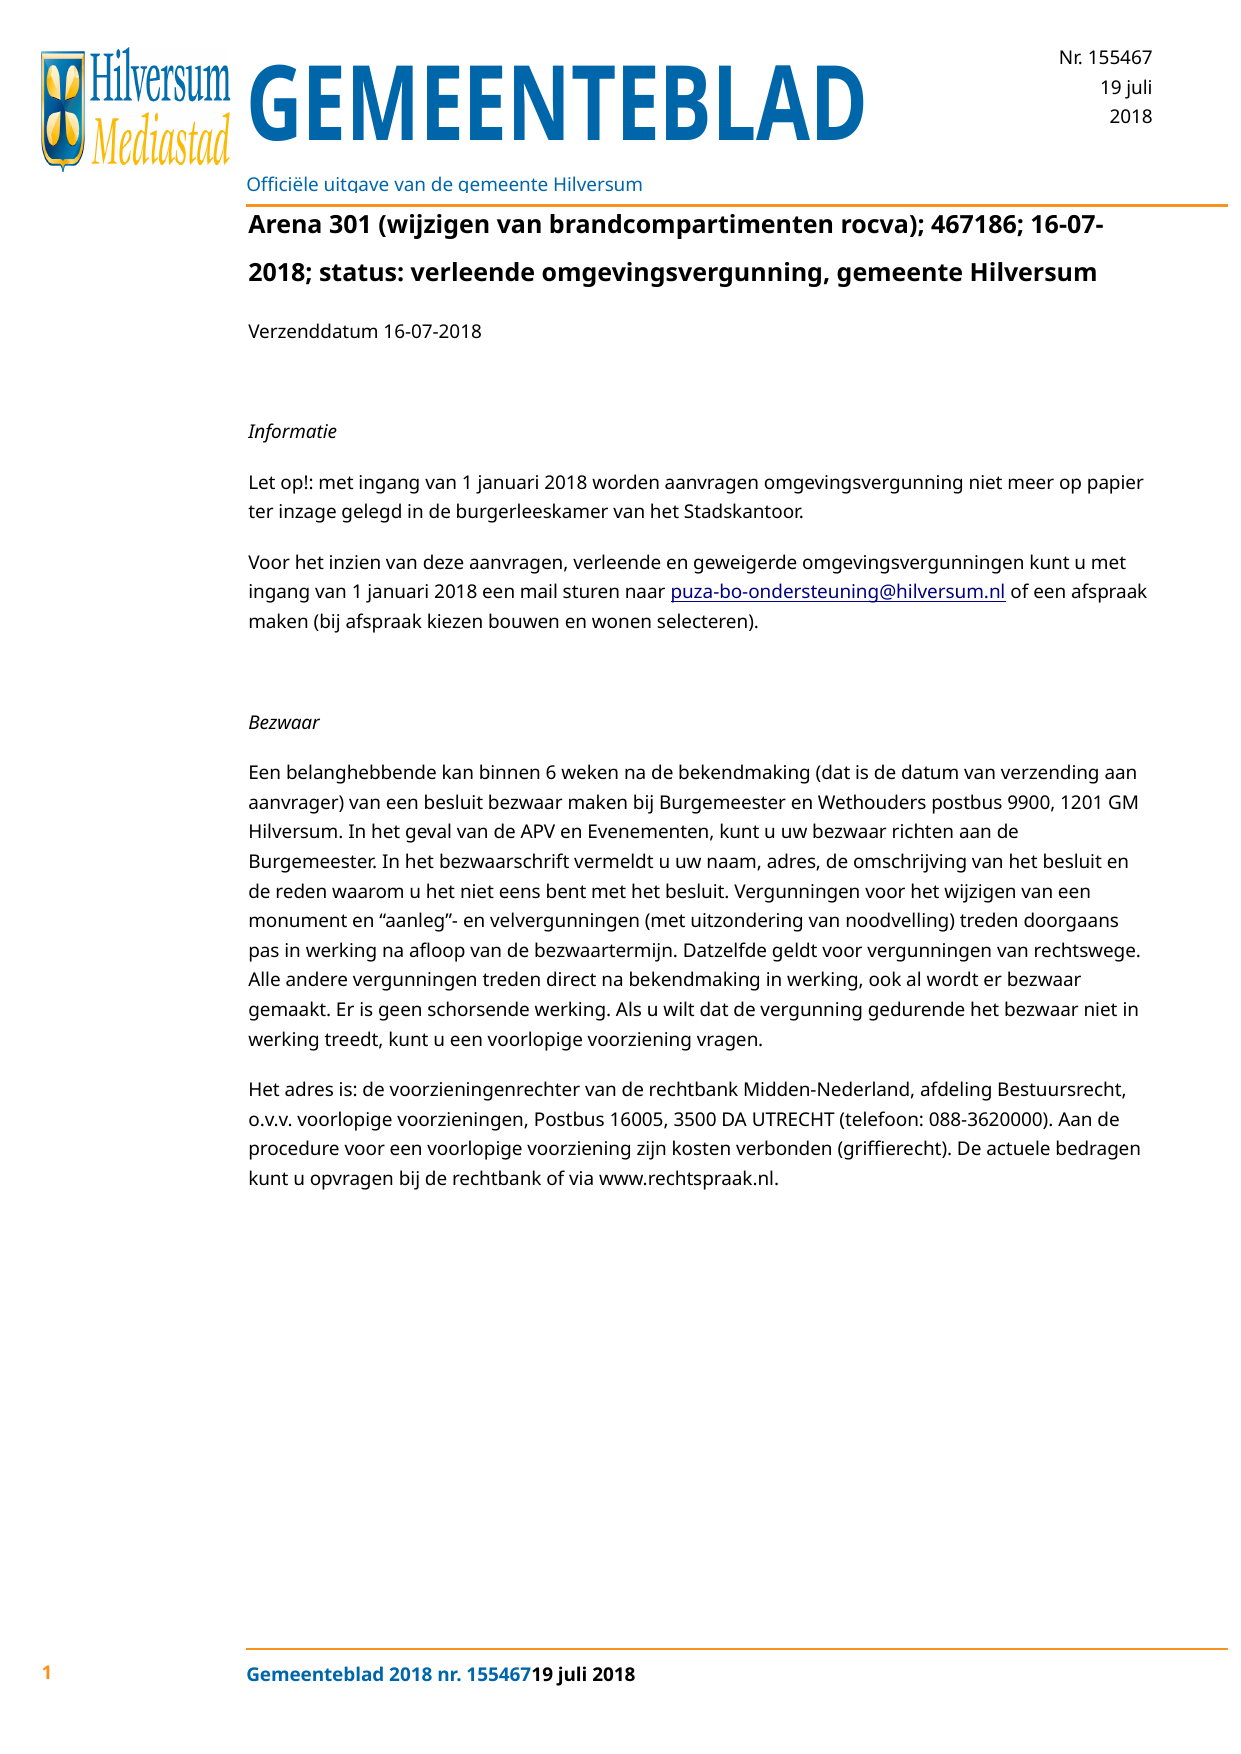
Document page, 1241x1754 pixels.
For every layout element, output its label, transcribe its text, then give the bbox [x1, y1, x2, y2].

text Arena 301 (wijzigen van brandcompartimenten rocva); 467186; 16-07-2018; status: verleende omgevingsvergunning, gemeente Hilversum [248, 207, 1152, 288]
text Informatie [248, 419, 1152, 444]
text Bezwaar [248, 709, 1152, 735]
picture [41, 47, 231, 172]
text Let op!: met ingang van 1 januari 2018 worden aanvragen omgevingsvergunning niet meer op papier ter inzage gelegd in de burgerleeskamer van het Stadskantoor. [248, 469, 1152, 524]
text Verzenddatum 16-07-2018 [248, 318, 1152, 344]
text Het adres is: de voorzieningenrechter van de rechtbank Midden-Nederland, afdeling Bestuursrecht, o.v.v. voorlopige voorzieningen, Postbus 16005, 3500 DA UTRECHT (telefoon: 088-3620000). Aan de procedure voor een voorlopige voorziening zijn kosten verbonden (griffierecht). De actuele bedragen kunt u opvragen bij de rechtbank of via www.rechtspraak.nl. [248, 1076, 1152, 1191]
text Een belanghebbende kan binnen 6 weken na de bekendmaking (dat is de datum van verzending aan aanvrager) van een besluit bezwaar maken bij Burgemeester en Wethouders postbus 9900, 1201 GM Hilversum. In het geval van de APV en Evenementen, kunt u uw bezwaar richten aan de Burgemeester. In het bezwaarschrift vermeldt u uw naam, adres, de omschrijving van het besluit en de reden waarom u het niet eens bent met het besluit. Vergunningen voor het wijzigen van een monument en “aanleg”- en velvergunningen (met uitzondering van noodvelling) treden doorgaans pas in werking na afloop van de bezwaartermijn. Datzelfde geldt voor vergunningen van rechtswege. Alle andere vergunningen treden direct na bekendmaking in werking, ook al wordt er bezwaar gemaakt. Er is geen schorsende werking. Als u wilt dat de vergunning gedurende het bezwaar niet in werking treedt, kunt u een voorlopige voorziening vragen. [248, 759, 1152, 1052]
text Voor het inzien van deze aanvragen, verleende en geweigerde omgevingsvergunningen kunt u met ingang van 1 januari 2018 een mail sturen naar puza-bo-ondersteuning@hilversum.nl of een afspraak maken (bij afspraak kiezen bouwen en wonen selecteren). [248, 549, 1152, 634]
